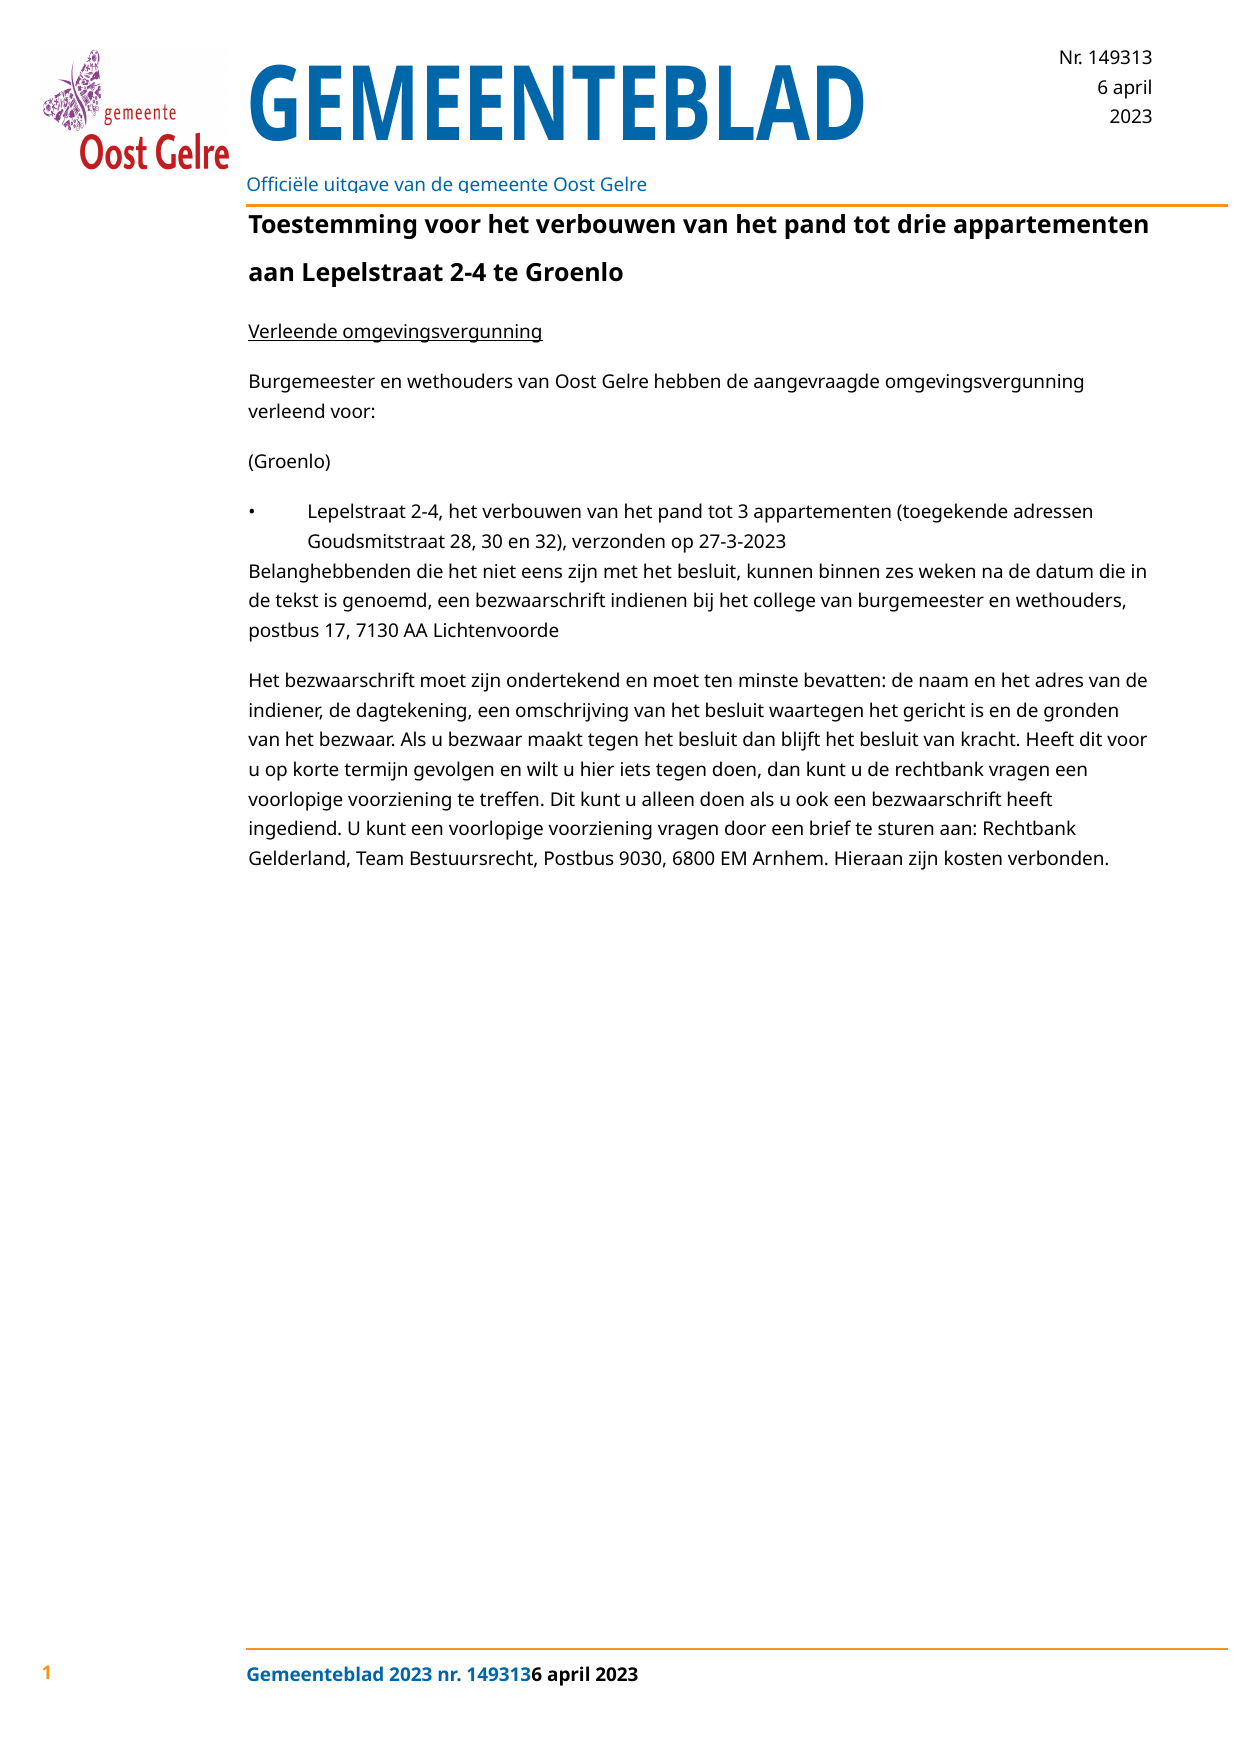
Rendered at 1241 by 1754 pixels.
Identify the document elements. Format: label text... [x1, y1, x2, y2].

text (Groenlo) [248, 448, 1152, 474]
text Het bezwaarschrift moet zijn ondertekend en moet ten minste bevatten: de naam en het adres van de indiener, de dagtekening, een omschrijving van het besluit waartegen het gericht is en de gronden van het bezwaar. Als u bezwaar maakt tegen het besluit dan blijft het besluit van kracht. Heeft dit voor u op korte termijn gevolgen en wilt u hier iets tegen doen, dan kunt u de rechtbank vragen een voorlopige voorziening te treffen. Dit kunt u alleen doen als u ook een bezwaarschrift heeft ingediend. U kunt een voorlopige voorziening vragen door een brief te sturen aan: Rechtbank Gelderland, Team Bestuursrecht, Postbus 9030, 6800 EM Arnhem. Hieraan zijn kosten verbonden. [248, 667, 1152, 871]
picture [41, 47, 231, 172]
text Burgemeester en wethouders van Oost Gelre hebben de aangevraagde omgevingsvergunning verleend voor: [248, 368, 1152, 424]
list Lepelstraat 2-4, het verbouwen van het pand tot 3 appartementen (toegekende adressen Goudsmitstraat 28, 30 en 32), verzonden op 27-3-2023 [248, 499, 1152, 554]
text Verleende omgevingsvergunning [248, 318, 1152, 344]
text Toestemming voor het verbouwen van het pand tot drie appartementen aan Lepelstraat 2-4 te Groenlo [248, 207, 1152, 288]
text Belanghebbenden die het niet eens zijn met het besluit, kunnen binnen zes weken na de datum die in de tekst is genoemd, een bezwaarschrift indienen bij het college van burgemeester en wethouders, postbus 17, 7130 AA Lichtenvoorde [248, 558, 1152, 643]
